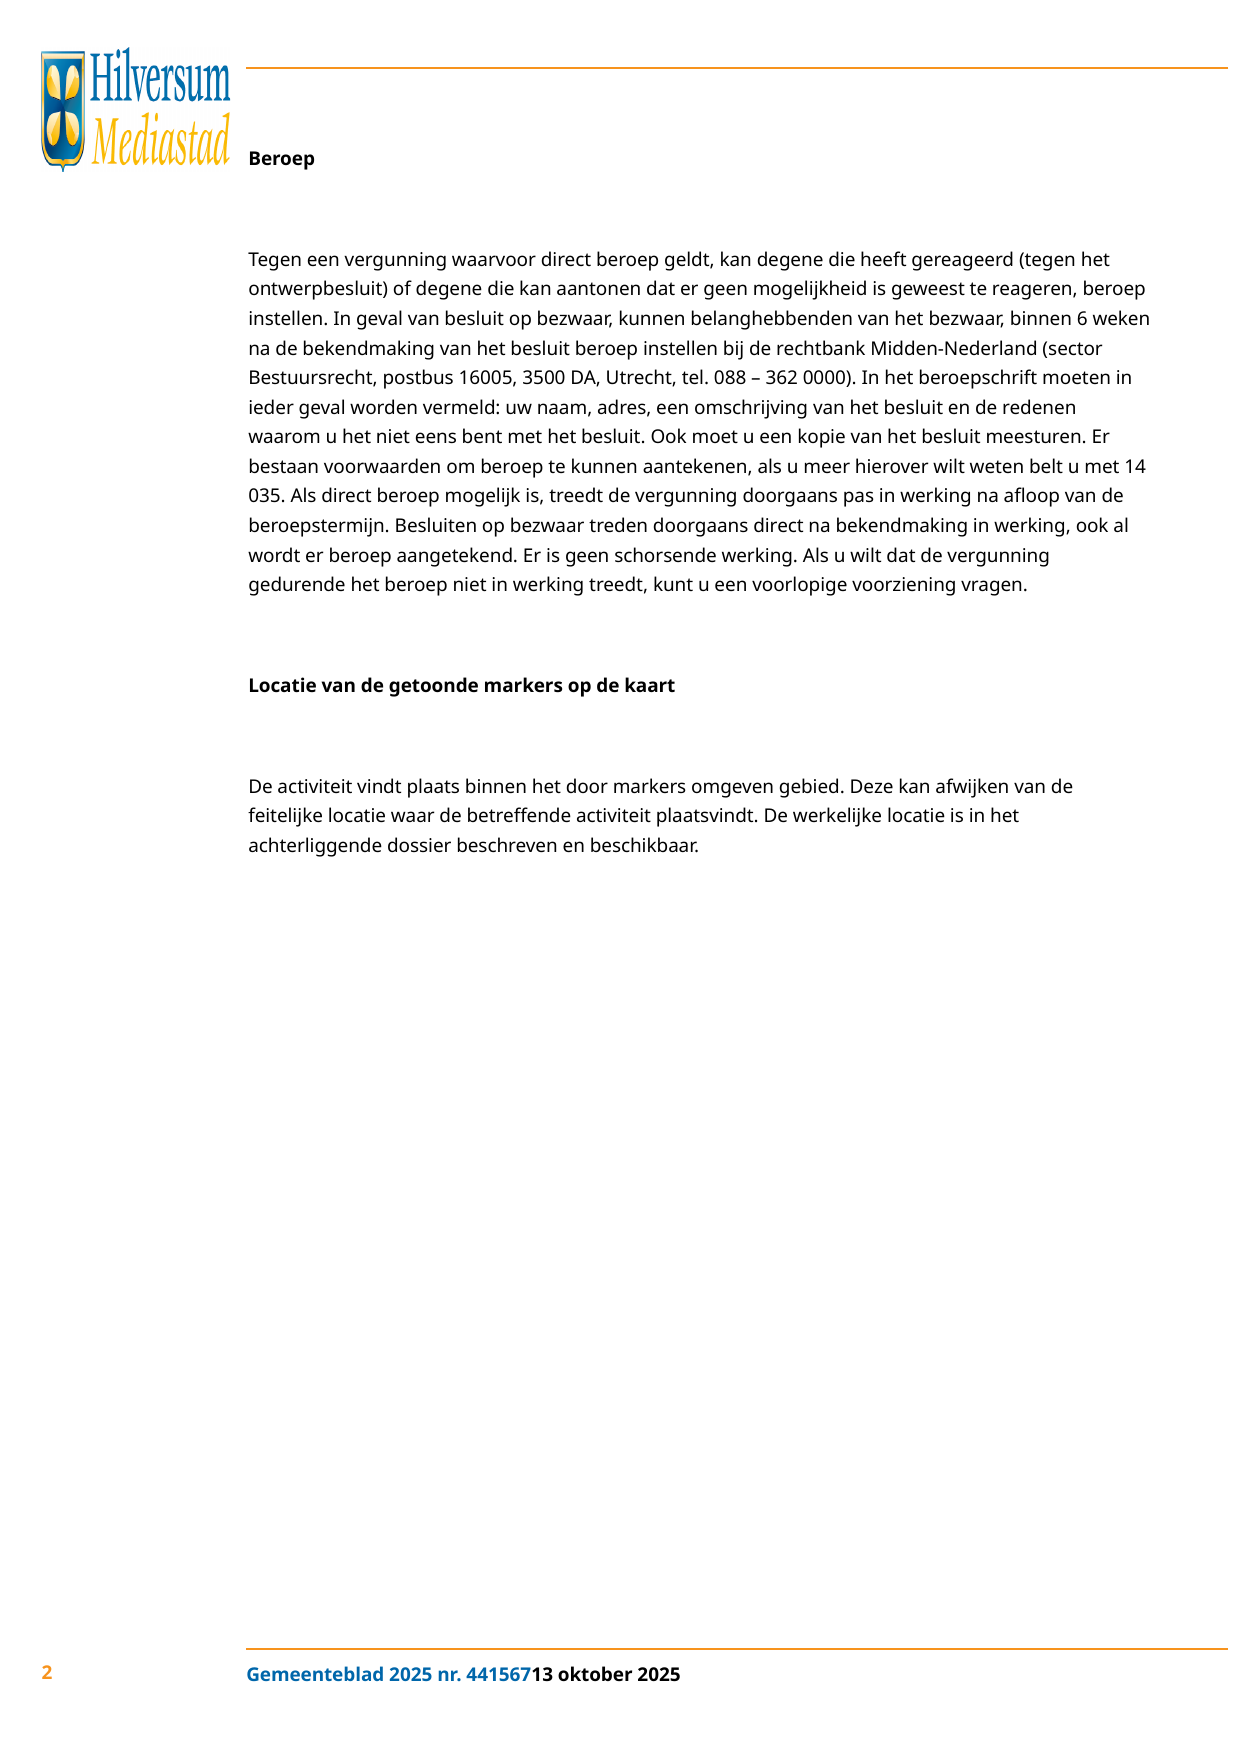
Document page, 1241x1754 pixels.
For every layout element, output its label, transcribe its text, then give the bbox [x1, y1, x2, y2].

text Tegen een vergunning waarvoor direct beroep geldt, kan degene die heeft gereageerd (tegen het ontwerpbesluit) of degene die kan aantonen dat er geen mogelijkheid is geweest te reageren, beroep instellen. In geval van besluit op bezwaar, kunnen belanghebbenden van het bezwaar, binnen 6 weken na de bekendmaking van het besluit beroep instellen bij de rechtbank Midden-Nederland (sector Bestuursrecht, postbus 16005, 3500 DA, Utrecht, tel. 088 – 362 0000). In het beroepschrift moeten in ieder geval worden vermeld: uw naam, adres, een omschrijving van het besluit en de redenen waarom u het niet eens bent met het besluit. Ook moet u een kopie van het besluit meesturen. Er bestaan voorwaarden om beroep te kunnen aantekenen, als u meer hierover wilt weten belt u met 14 035. Als direct beroep mogelijk is, treedt de vergunning doorgaans pas in werking na afloop van de beroepstermijn. Besluiten op bezwaar treden doorgaans direct na bekendmaking in werking, ook al wordt er beroep aangetekend. Er is geen schorsende werking. Als u wilt dat de vergunning gedurende het beroep niet in werking treedt, kunt u een voorlopige voorziening vragen. [248, 246, 1152, 597]
text De activiteit vindt plaats binnen het door markers omgeven gebied. Deze kan afwijken van de feitelijke locatie waar de betreffende activiteit plaatsvindt. De werkelijke locatie is in het achterliggende dossier beschreven en beschikbaar. [248, 773, 1152, 858]
picture [41, 47, 231, 172]
text Beroep [248, 145, 1152, 171]
text Locatie van de getoonde markers op de kaart [248, 672, 1152, 698]
